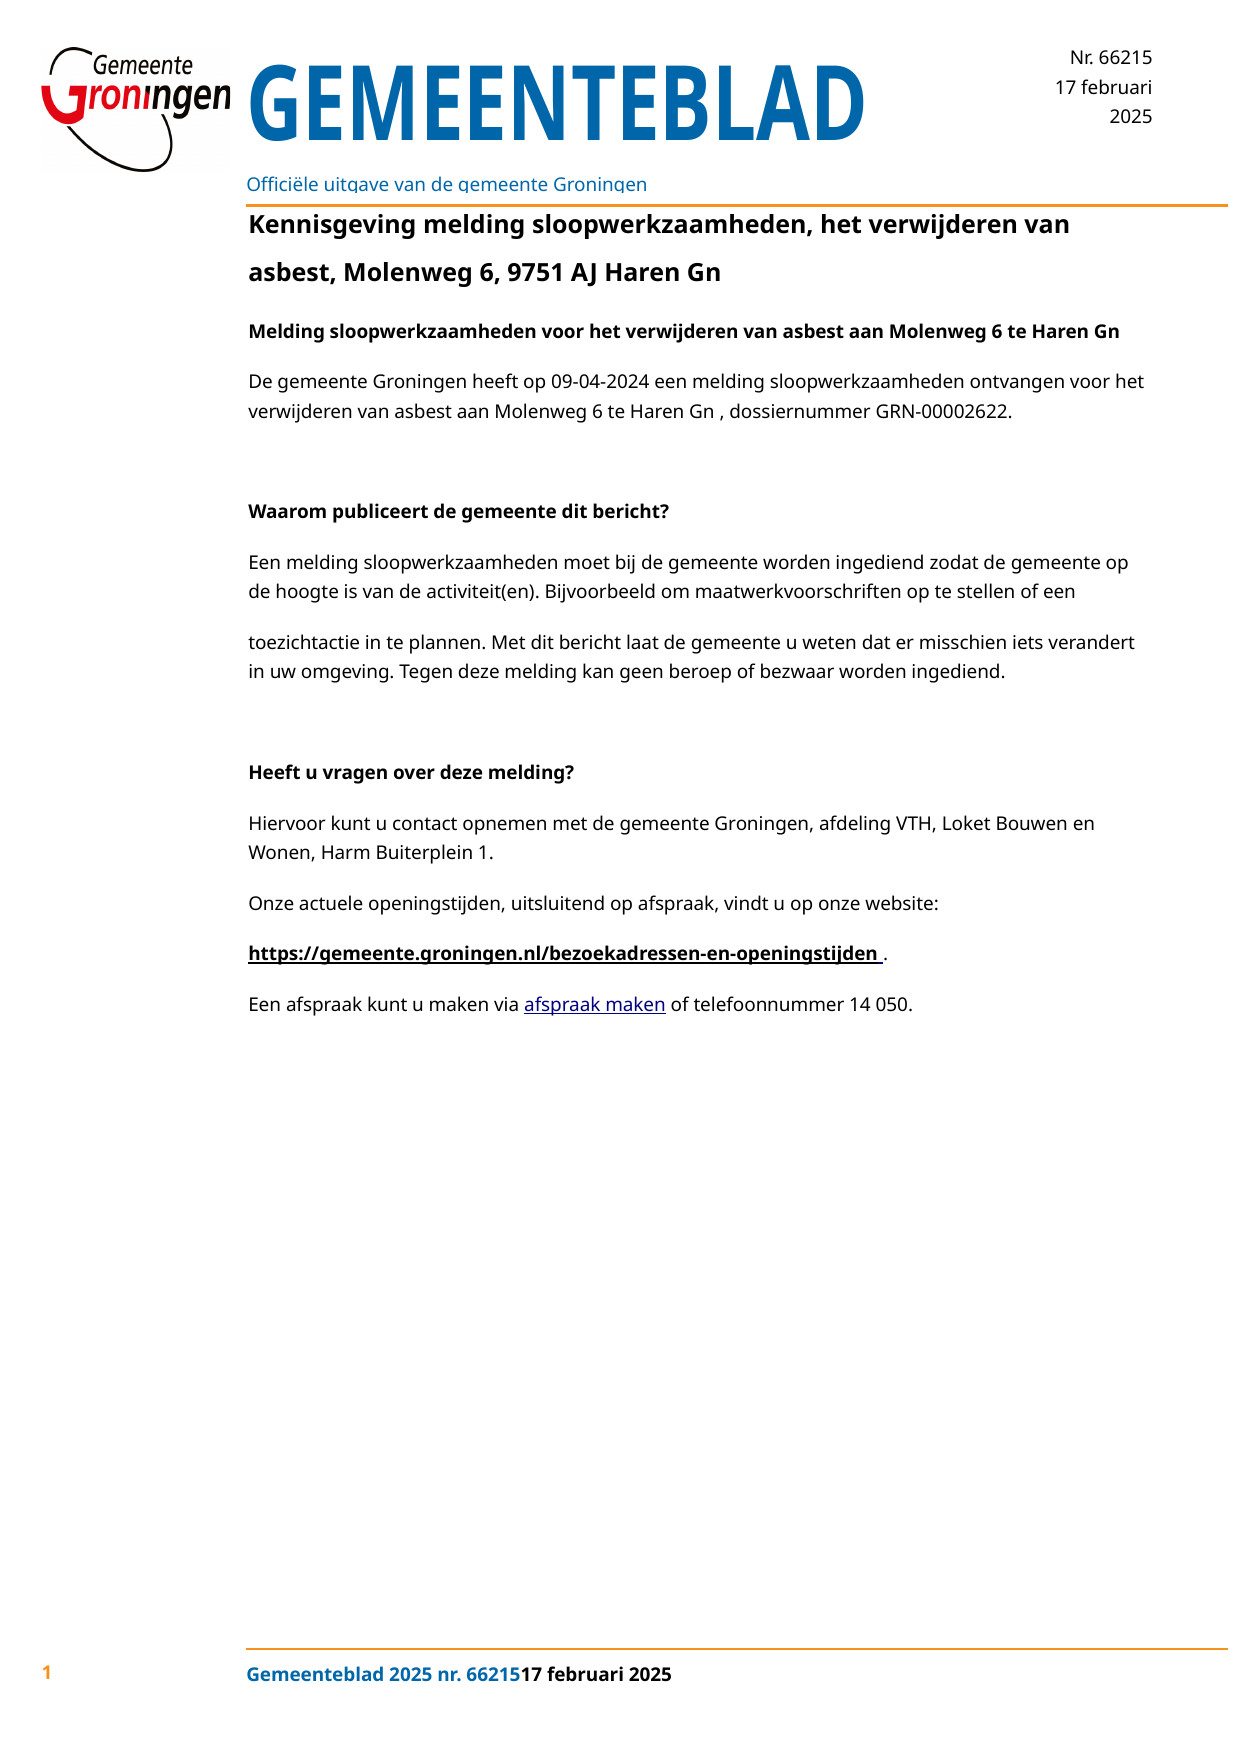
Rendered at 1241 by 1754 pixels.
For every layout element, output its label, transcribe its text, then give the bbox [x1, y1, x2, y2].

text https://gemeente.groningen.nl/bezoekadressen-en-openingstijden . [248, 940, 1152, 966]
text Melding sloopwerkzaamheden voor het verwijderen van asbest aan Molenweg 6 te Haren Gn [248, 318, 1152, 344]
text Kennisgeving melding sloopwerkzaamheden, het verwijderen van asbest, Molenweg 6, 9751 AJ Haren Gn [248, 207, 1152, 288]
text De gemeente Groningen heeft op 09-04-2024 een melding sloopwerkzaamheden ontvangen voor het verwijderen van asbest aan Molenweg 6 te Haren Gn , dossiernummer GRN-00002622. [248, 368, 1152, 424]
text Onze actuele openingstijden, uitsluitend op afspraak, vindt u op onze website: [248, 890, 1152, 916]
text Heeft u vragen over deze melding? [248, 759, 1152, 785]
text Hiervoor kunt u contact opnemen met de gemeente Groningen, afdeling VTH, Loket Bouwen en Wonen, Harm Buiterplein 1. [248, 810, 1152, 865]
text Een afspraak kunt u maken via afspraak maken of telefoonnummer 14 050. [248, 991, 1152, 1017]
text toezichtactie in te plannen. Met dit bericht laat de gemeente u weten dat er misschien iets verandert in uw omgeving. Tegen deze melding kan geen beroep of bezwaar worden ingediend. [248, 629, 1152, 684]
text Waarom publiceert de gemeente dit bericht? [248, 499, 1152, 524]
picture [41, 47, 231, 172]
text Een melding sloopwerkzaamheden moet bij de gemeente worden ingediend zodat de gemeente op de hoogte is van de activiteit(en). Bijvoorbeeld om maatwerkvoorschriften op te stellen of een [248, 549, 1152, 604]
